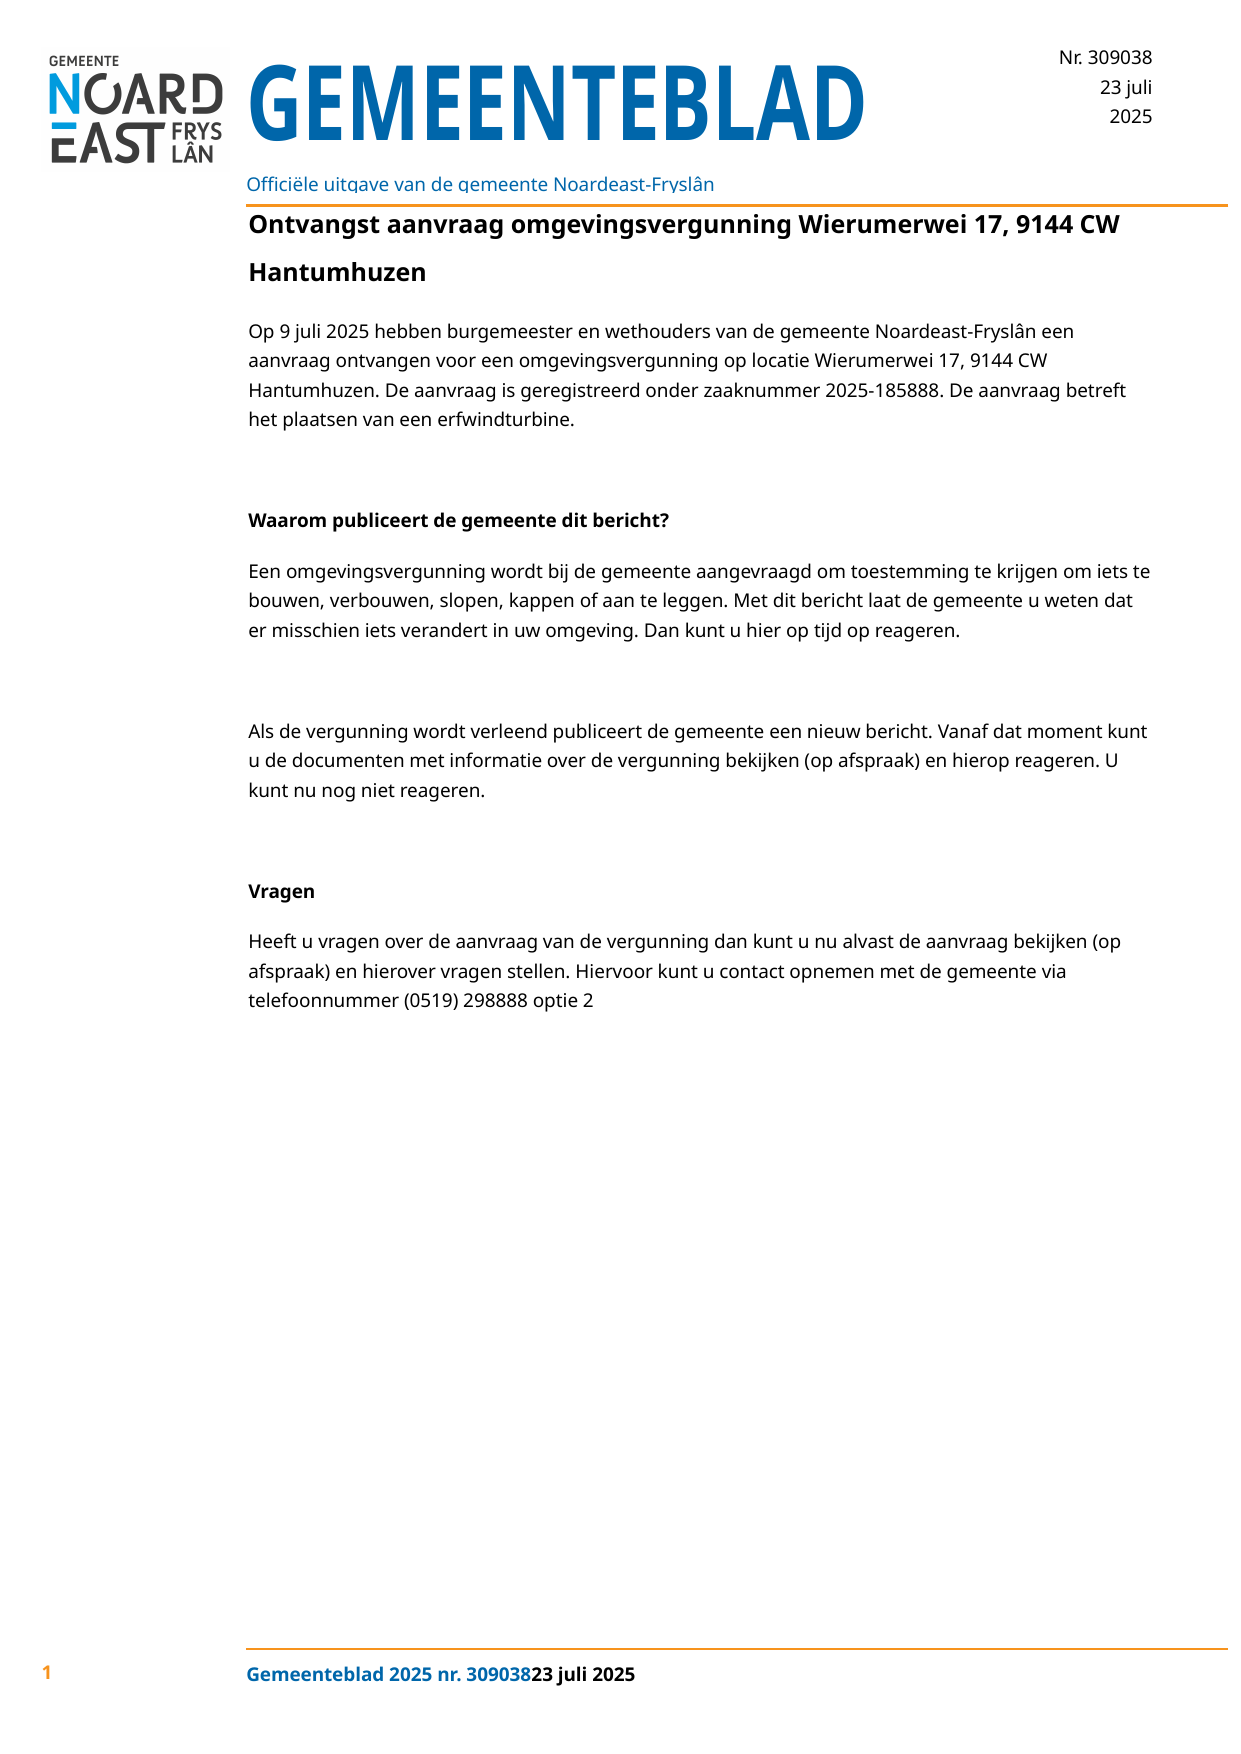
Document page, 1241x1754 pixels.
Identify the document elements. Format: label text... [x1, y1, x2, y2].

text Op 9 juli 2025 hebben burgemeester en wethouders van de gemeente Noardeast-Fryslân een aanvraag ontvangen voor een omgevingsvergunning op locatie Wierumerwei 17, 9144 CW Hantumhuzen. De aanvraag is geregistreerd onder zaaknummer 2025-185888. De aanvraag betreft het plaatsen van een erfwindturbine. [248, 318, 1152, 432]
text Ontvangst aanvraag omgevingsvergunning Wierumerwei 17, 9144 CW Hantumhuzen [248, 207, 1152, 288]
text Heeft u vragen over de aanvraag van de vergunning dan kunt u nu alvast de aanvraag bekijken (op afspraak) en hierover vragen stellen. Hiervoor kunt u contact opnemen met de gemeente via telefoonnummer (0519) 298888 optie 2 [248, 928, 1152, 1013]
text Een omgevingsvergunning wordt bij de gemeente aangevraagd om toestemming te krijgen om iets te bouwen, verbouwen, slopen, kappen of aan te leggen. Met dit bericht laat de gemeente u weten dat er misschien iets verandert in uw omgeving. Dan kunt u hier op tijd op reageren. [248, 558, 1152, 643]
picture [41, 47, 231, 172]
text Waarom publiceert de gemeente dit bericht? [248, 507, 1152, 533]
text Als de vergunning wordt verleend publiceert de gemeente een nieuw bericht. Vanaf dat moment kunt u de documenten met informatie over de vergunning bekijken (op afspraak) en hierop reageren. U kunt nu nog niet reageren. [248, 718, 1152, 803]
text Vragen [248, 878, 1152, 904]
